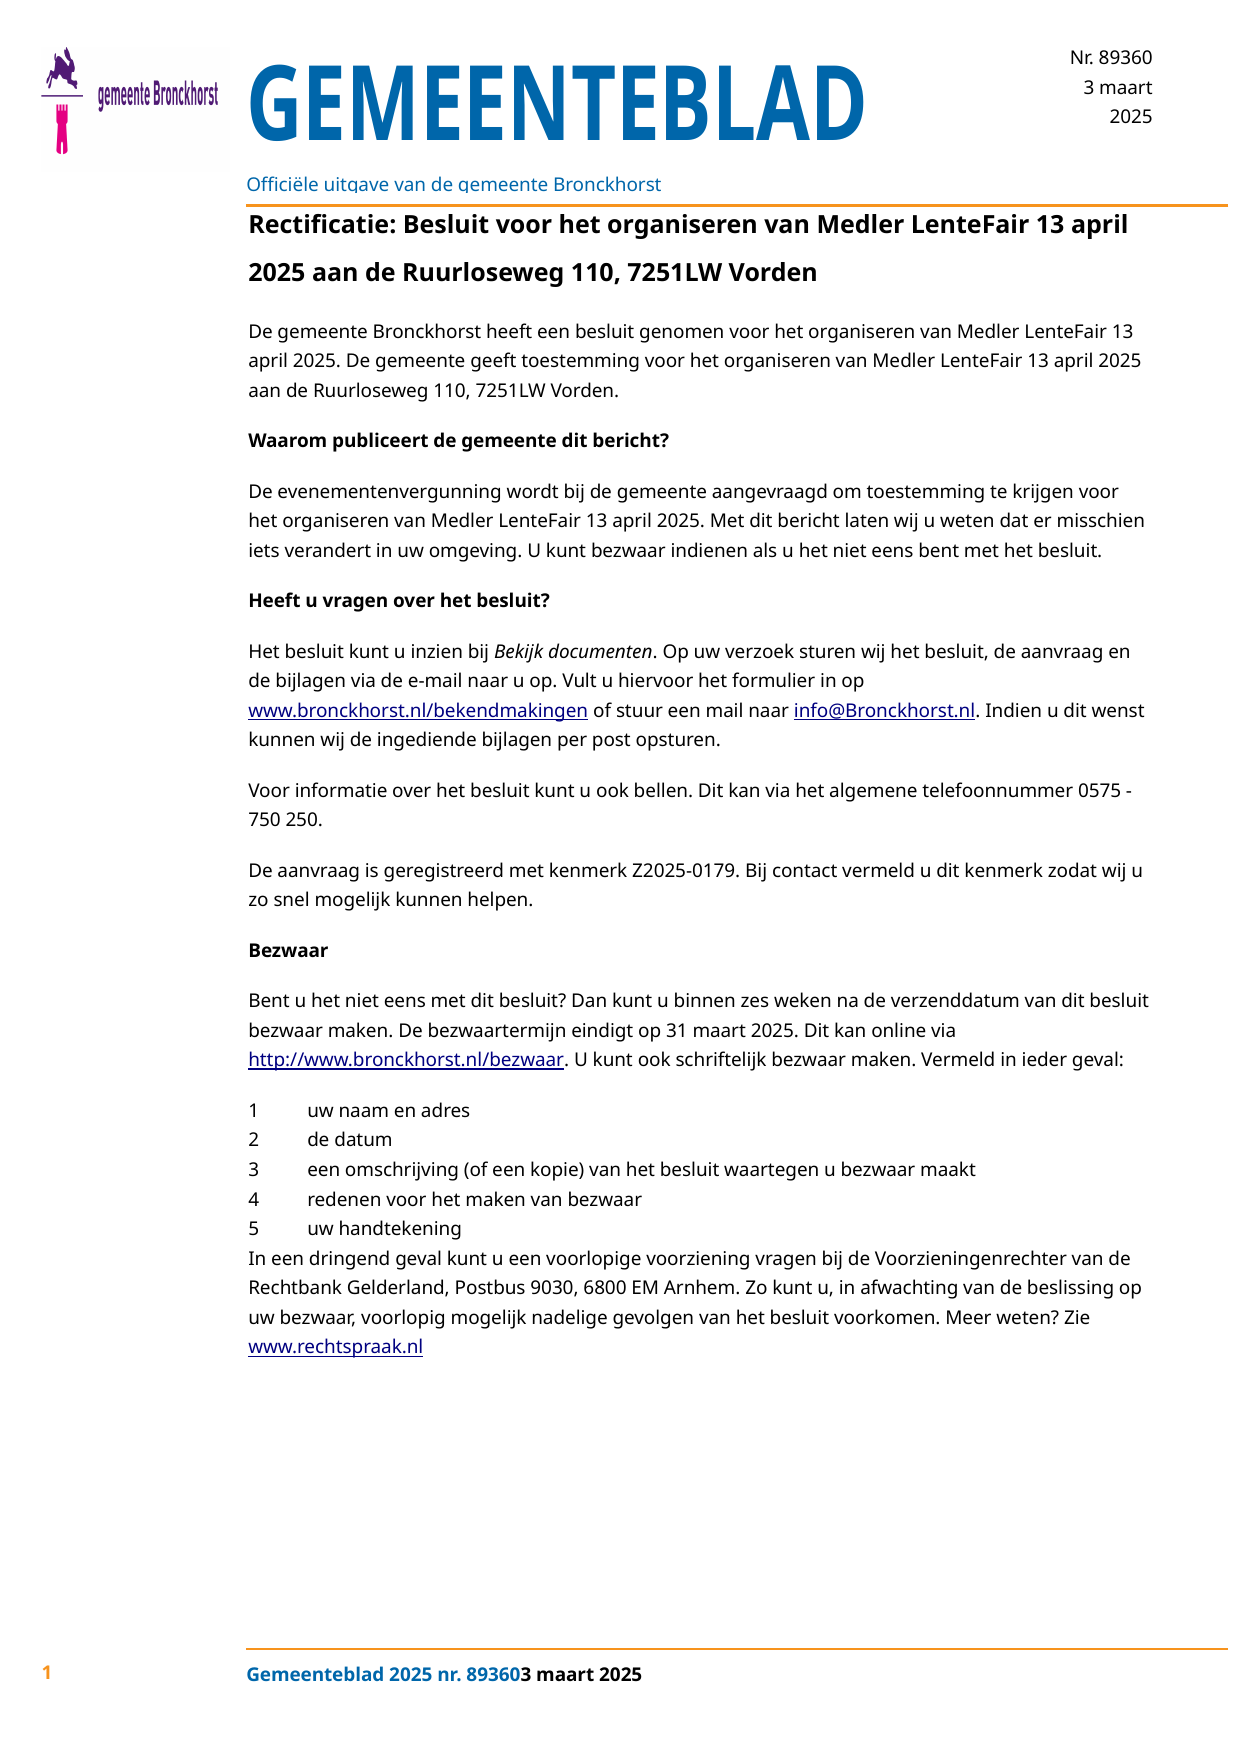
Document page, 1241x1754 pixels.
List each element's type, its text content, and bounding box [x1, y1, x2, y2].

list een omschrijving (of een kopie) van het besluit waartegen u bezwaar maakt [248, 1156, 1152, 1182]
picture [41, 47, 231, 172]
list de datum [248, 1127, 1152, 1152]
text Bezwaar [248, 937, 1152, 963]
text Voor informatie over het besluit kunt u ook bellen. Dit kan via het algemene telefoonnummer 0575 - 750 250. [248, 777, 1152, 832]
list uw handtekening [248, 1215, 1152, 1241]
text Het besluit kunt u inzien bij Bekijk documenten. Op uw verzoek sturen wij het besluit, de aanvraag en de bijlagen via de e-mail naar u op. Vult u hiervoor het formulier in op www.bronckhorst.nl/bekendmakingen of stuur een mail naar info@Bronckhorst.nl. Indien u dit wenst kunnen wij de ingediende bijlagen per post opsturen. [248, 638, 1152, 752]
text In een dringend geval kunt u een voorlopige voorziening vragen bij de Voorzieningenrechter van de Rechtbank Gelderland, Postbus 9030, 6800 EM Arnhem. Zo kunt u, in afwachting van de beslissing op uw bezwaar, voorlopig mogelijk nadelige gevolgen van het besluit voorkomen. Meer weten? Zie www.rechtspraak.nl [248, 1245, 1152, 1359]
text Rectificatie: Besluit voor het organiseren van Medler LenteFair 13 april 2025 aan de Ruurloseweg 110, 7251LW Vorden [248, 207, 1152, 288]
text De aanvraag is geregistreerd met kenmerk Z2025-0179. Bij contact vermeld u dit kenmerk zodat wij u zo snel mogelijk kunnen helpen. [248, 857, 1152, 912]
text Heeft u vragen over het besluit? [248, 587, 1152, 613]
text De gemeente Bronckhorst heeft een besluit genomen voor het organiseren van Medler LenteFair 13 april 2025. De gemeente geeft toestemming voor het organiseren van Medler LenteFair 13 april 2025 aan de Ruurloseweg 110, 7251LW Vorden. [248, 318, 1152, 403]
list redenen voor het maken van bezwaar [248, 1186, 1152, 1212]
text Waarom publiceert de gemeente dit bericht? [248, 427, 1152, 453]
list uw naam en adres [248, 1097, 1152, 1123]
text De evenementenvergunning wordt bij de gemeente aangevraagd om toestemming te krijgen voor het organiseren van Medler LenteFair 13 april 2025. Met dit bericht laten wij u weten dat er misschien iets verandert in uw omgeving. U kunt bezwaar indienen als u het niet eens bent met het besluit. [248, 478, 1152, 563]
text Bent u het niet eens met dit besluit? Dan kunt u binnen zes weken na de verzenddatum van dit besluit bezwaar maken. De bezwaartermijn eindigt op 31 maart 2025. Dit kan online via http://www.bronckhorst.nl/bezwaar. U kunt ook schriftelijk bezwaar maken. Vermeld in ieder geval: [248, 987, 1152, 1072]
